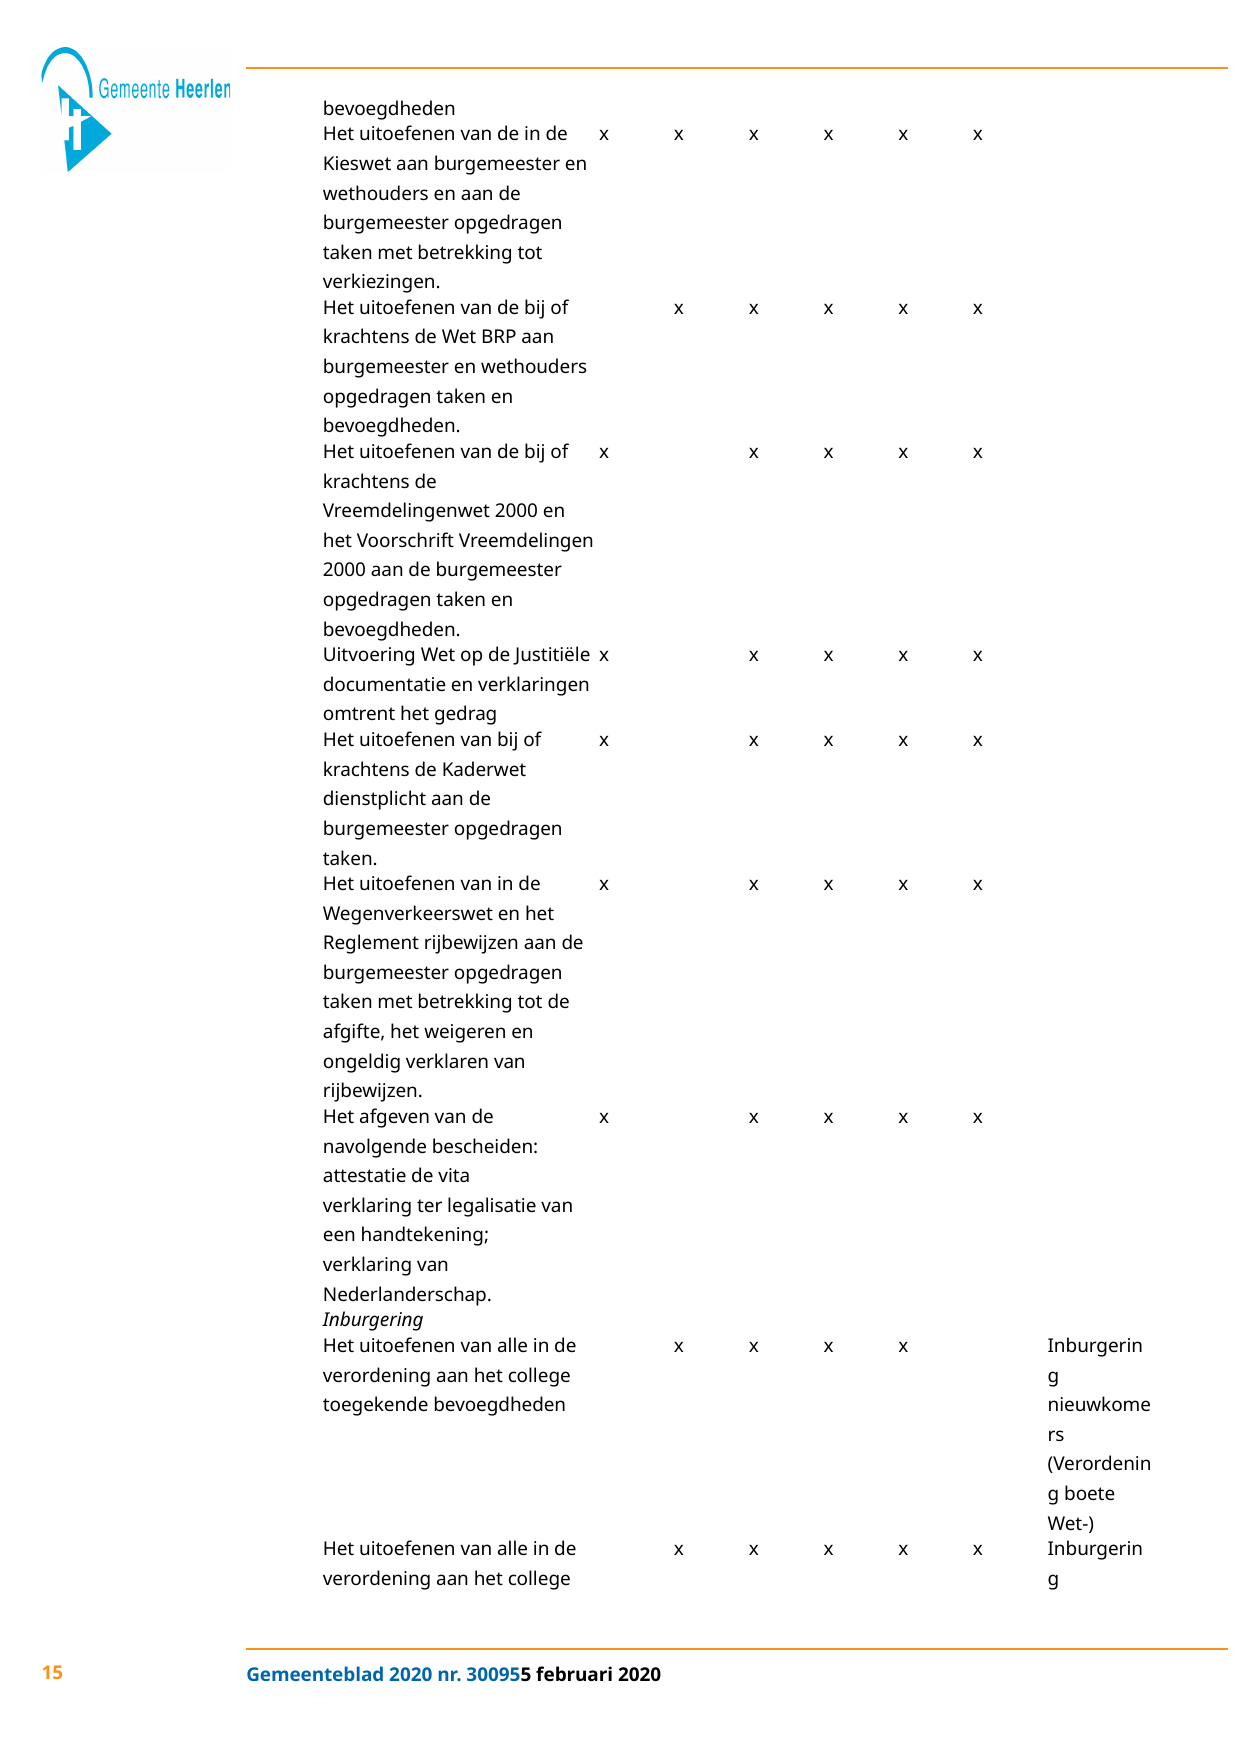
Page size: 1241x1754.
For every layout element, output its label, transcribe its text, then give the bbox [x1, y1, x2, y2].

table_cell Het afgeven van de navolgende bescheiden: attestatie de vita verklaring ter legalisatie van een handtekening; verklaring van Nederlanderschap. [323, 1103, 599, 1306]
table_cell x [973, 1103, 1047, 1306]
table_cell x [823, 294, 898, 438]
table_cell x [973, 294, 1047, 438]
table_cell [248, 1332, 323, 1535]
table_cell [599, 294, 674, 438]
table_cell x [599, 1103, 674, 1306]
table_cell x [749, 121, 823, 294]
table_cell [248, 294, 323, 438]
table_cell [1048, 870, 1152, 1103]
table_cell [1048, 726, 1152, 870]
table_cell x [973, 121, 1047, 294]
table_cell x [823, 1535, 898, 1591]
table_cell [898, 95, 973, 121]
table_cell x [823, 438, 898, 641]
table_cell Het uitoefenen van in de Wegenverkeerswet en het Reglement rijbewijzen aan de burgemeester opgedragen taken met betrekking tot de afgifte, het weigeren en ongeldig verklaren van rijbewijzen. [323, 870, 599, 1103]
table_cell [674, 726, 748, 870]
table_cell [674, 438, 748, 641]
table_cell Inburgering [1048, 1535, 1152, 1591]
table_cell x [823, 1103, 898, 1306]
table_cell [1048, 95, 1152, 121]
table_cell x [898, 1332, 973, 1535]
table_cell [973, 1332, 1047, 1535]
table_cell x [823, 726, 898, 870]
table_cell x [599, 121, 674, 294]
table_cell [248, 95, 323, 121]
table_cell Uitvoering Wet op de Justitiële documentatie en verklaringen omtrent het gedrag [323, 641, 599, 726]
table_cell x [749, 294, 823, 438]
table_cell x [973, 726, 1047, 870]
table_cell x [599, 641, 674, 726]
table_cell [674, 870, 748, 1103]
table_cell [674, 1103, 748, 1306]
table_cell Het uitoefenen van de bij of krachtens de Vreemdelingenwet 2000 en het Voorschrift Vreemdelingen 2000 aan de burgemeester opgedragen taken en bevoegdheden. [323, 438, 599, 641]
table_cell Het uitoefenen van de bij of krachtens de Wet BRP aan burgemeester en wethouders opgedragen taken en bevoegdheden. [323, 294, 599, 438]
table_cell [248, 1103, 323, 1306]
table_cell x [749, 438, 823, 641]
table_cell [248, 1535, 323, 1591]
table_cell x [749, 1103, 823, 1306]
table_cell Het uitoefenen van de in de Kieswet aan burgemeester en wethouders en aan de burgemeester opgedragen taken met betrekking tot verkiezingen. [323, 121, 599, 294]
table_cell x [823, 641, 898, 726]
table_cell [823, 95, 898, 121]
table_cell x [898, 1103, 973, 1306]
table_cell [599, 1332, 674, 1535]
table_cell [248, 1306, 323, 1332]
table_cell [973, 95, 1047, 121]
table_cell x [749, 641, 823, 726]
picture [41, 47, 231, 172]
table_cell x [599, 726, 674, 870]
table_cell Inburgering [323, 1306, 1152, 1332]
table_cell x [599, 870, 674, 1103]
table_cell x [749, 726, 823, 870]
table_cell x [674, 294, 748, 438]
table_cell [599, 95, 674, 121]
table_cell x [749, 1535, 823, 1591]
table_cell x [973, 870, 1047, 1103]
table_cell x [898, 870, 973, 1103]
table_cell x [898, 294, 973, 438]
table_cell x [823, 121, 898, 294]
table_cell [1048, 1103, 1152, 1306]
table_cell [674, 95, 748, 121]
table_cell [1048, 641, 1152, 726]
table_cell x [898, 726, 973, 870]
table_cell x [898, 1535, 973, 1591]
table_cell [599, 1535, 674, 1591]
table_cell [248, 438, 323, 641]
table_cell Het uitoefenen van alle in de verordening aan het college [323, 1535, 599, 1591]
table_cell [248, 641, 323, 726]
table_cell x [973, 1535, 1047, 1591]
table_cell x [823, 1332, 898, 1535]
table_cell Inburgering nieuwkomers (Verordening boete Wet-) [1048, 1332, 1152, 1535]
picture [41, 47, 59, 70]
table_cell x [823, 870, 898, 1103]
table_cell [248, 121, 323, 294]
table_cell x [599, 438, 674, 641]
table_cell [248, 726, 323, 870]
table_cell x [973, 438, 1047, 641]
table_cell x [674, 1332, 748, 1535]
table_cell x [898, 121, 973, 294]
table_cell [1048, 121, 1152, 294]
table_cell [248, 870, 323, 1103]
table_cell x [674, 1535, 748, 1591]
table_cell Het uitoefenen van bij of krachtens de Kaderwet dienstplicht aan de burgemeester opgedragen taken. [323, 726, 599, 870]
table_cell x [973, 641, 1047, 726]
table_cell [674, 641, 748, 726]
table_cell x [898, 438, 973, 641]
table_cell [1048, 438, 1152, 641]
table_cell Het uitoefenen van alle in de verordening aan het college toegekende bevoegdheden [323, 1332, 599, 1535]
table_cell bevoegdheden [323, 95, 599, 121]
table_cell x [749, 1332, 823, 1535]
table_cell [1048, 294, 1152, 438]
table_cell x [674, 121, 748, 294]
table_cell x [749, 870, 823, 1103]
table_cell [749, 95, 823, 121]
table_cell x [898, 641, 973, 726]
